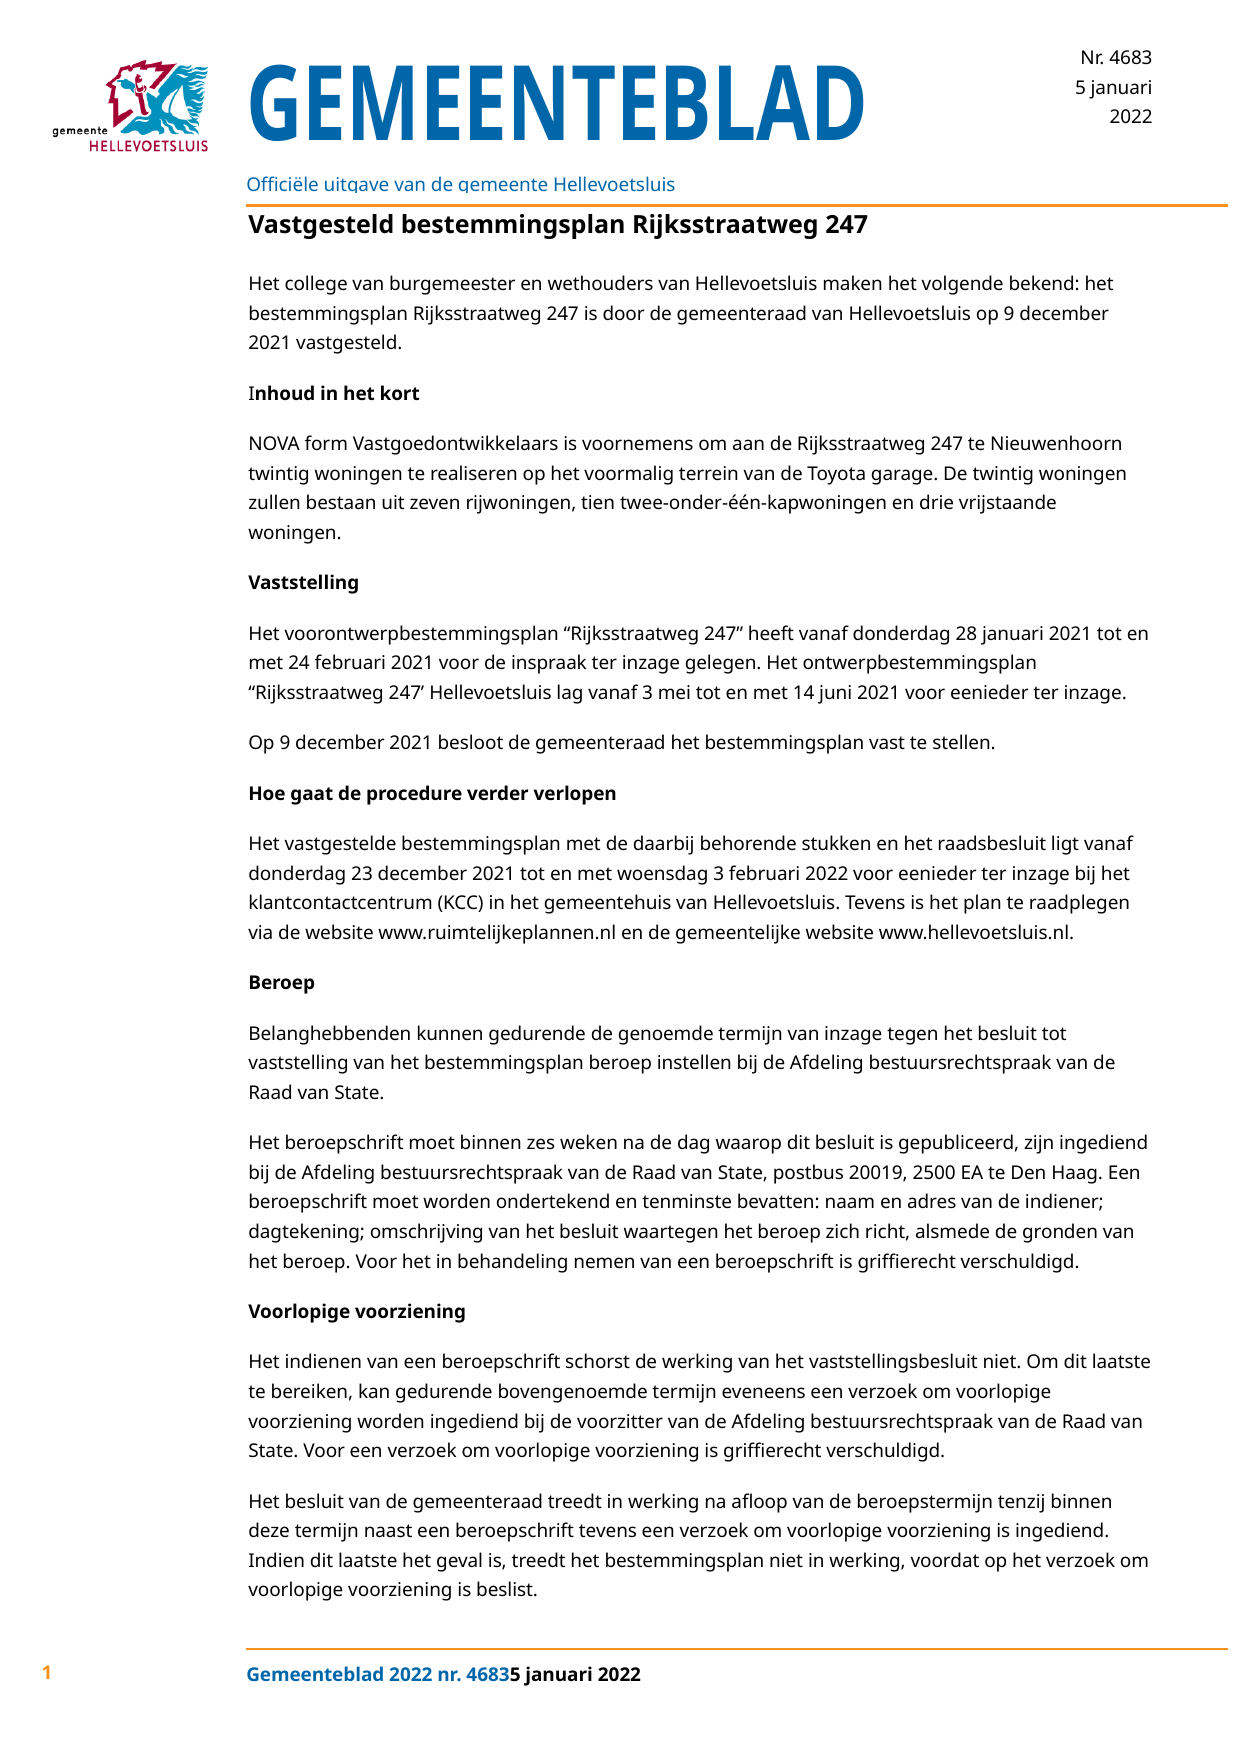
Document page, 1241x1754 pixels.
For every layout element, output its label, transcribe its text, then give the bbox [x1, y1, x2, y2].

text NOVA form Vastgoedontwikkelaars is voornemens om aan de Rijksstraatweg 247 te Nieuwenhoorn twintig woningen te realiseren op het voormalig terrein van de Toyota garage. De twintig woningen zullen bestaan uit zeven rijwoningen, tien twee-onder-één-kapwoningen en drie vrijstaande woningen. [248, 430, 1152, 545]
text Beroep [248, 969, 1152, 995]
text Op 9 december 2021 besloot de gemeenteraad het bestemmingsplan vast te stellen. [248, 729, 1152, 755]
text Inhoud in het kort [248, 380, 1152, 406]
text Vaststelling [248, 569, 1152, 595]
picture [41, 47, 231, 172]
text Het voorontwerpbestemmingsplan “Rijksstraatweg 247’’ heeft vanaf donderdag 28 januari 2021 tot en met 24 februari 2021 voor de inspraak ter inzage gelegen. Het ontwerpbestemmingsplan “Rijksstraatweg 247’ Hellevoetsluis lag vanaf 3 mei tot en met 14 juni 2021 voor eenieder ter inzage. [248, 620, 1152, 705]
text Belanghebbenden kunnen gedurende de genoemde termijn van inzage tegen het besluit tot vaststelling van het bestemmingsplan beroep instellen bij de Afdeling bestuursrechtspraak van de Raad van State. [248, 1020, 1152, 1105]
text Het vastgestelde bestemmingsplan met de daarbij behorende stukken en het raadsbesluit ligt vanaf donderdag 23 december 2021 tot en met woensdag 3 februari 2022 voor eenieder ter inzage bij het klantcontactcentrum (KCC) in het gemeentehuis van Hellevoetsluis. Tevens is het plan te raadplegen via de website www.ruimtelijkeplannen.nl en de gemeentelijke website www.hellevoetsluis.nl. [248, 830, 1152, 945]
text Het college van burgemeester en wethouders van Hellevoetsluis maken het volgende bekend: het bestemmingsplan Rijksstraatweg 247 is door de gemeenteraad van Hellevoetsluis op 9 december 2021 vastgesteld. [248, 270, 1152, 355]
text Het beroepschrift moet binnen zes weken na de dag waarop dit besluit is gepubliceerd, zijn ingediend bij de Afdeling bestuursrechtspraak van de Raad van State, postbus 20019, 2500 EA te Den Haag. Een beroepschrift moet worden ondertekend en tenminste bevatten: naam en adres van de indiener; dagtekening; omschrijving van het besluit waartegen het beroep zich richt, alsmede de gronden van het beroep. Voor het in behandeling nemen van een beroepschrift is griffierecht verschuldigd. [248, 1129, 1152, 1273]
text Vastgesteld bestemmingsplan Rijksstraatweg 247 [248, 207, 1152, 241]
text Het indienen van een beroepschrift schorst de werking van het vaststellingsbesluit niet. Om dit laatste te bereiken, kan gedurende bovengenoemde termijn eveneens een verzoek om voorlopige voorziening worden ingediend bij de voorzitter van de Afdeling bestuursrechtspraak van de Raad van State. Voor een verzoek om voorlopige voorziening is griffierecht verschuldigd. [248, 1349, 1152, 1463]
text Voorlopige voorziening [248, 1298, 1152, 1324]
text Het besluit van de gemeenteraad treedt in werking na afloop van de beroepstermijn tenzij binnen deze termijn naast een beroepschrift tevens een verzoek om voorlopige voorziening is ingediend. Indien dit laatste het geval is, treedt het bestemmingsplan niet in werking, voordat op het verzoek om voorlopige voorziening is beslist. [248, 1488, 1152, 1602]
text Hoe gaat de procedure verder verlopen [248, 780, 1152, 806]
